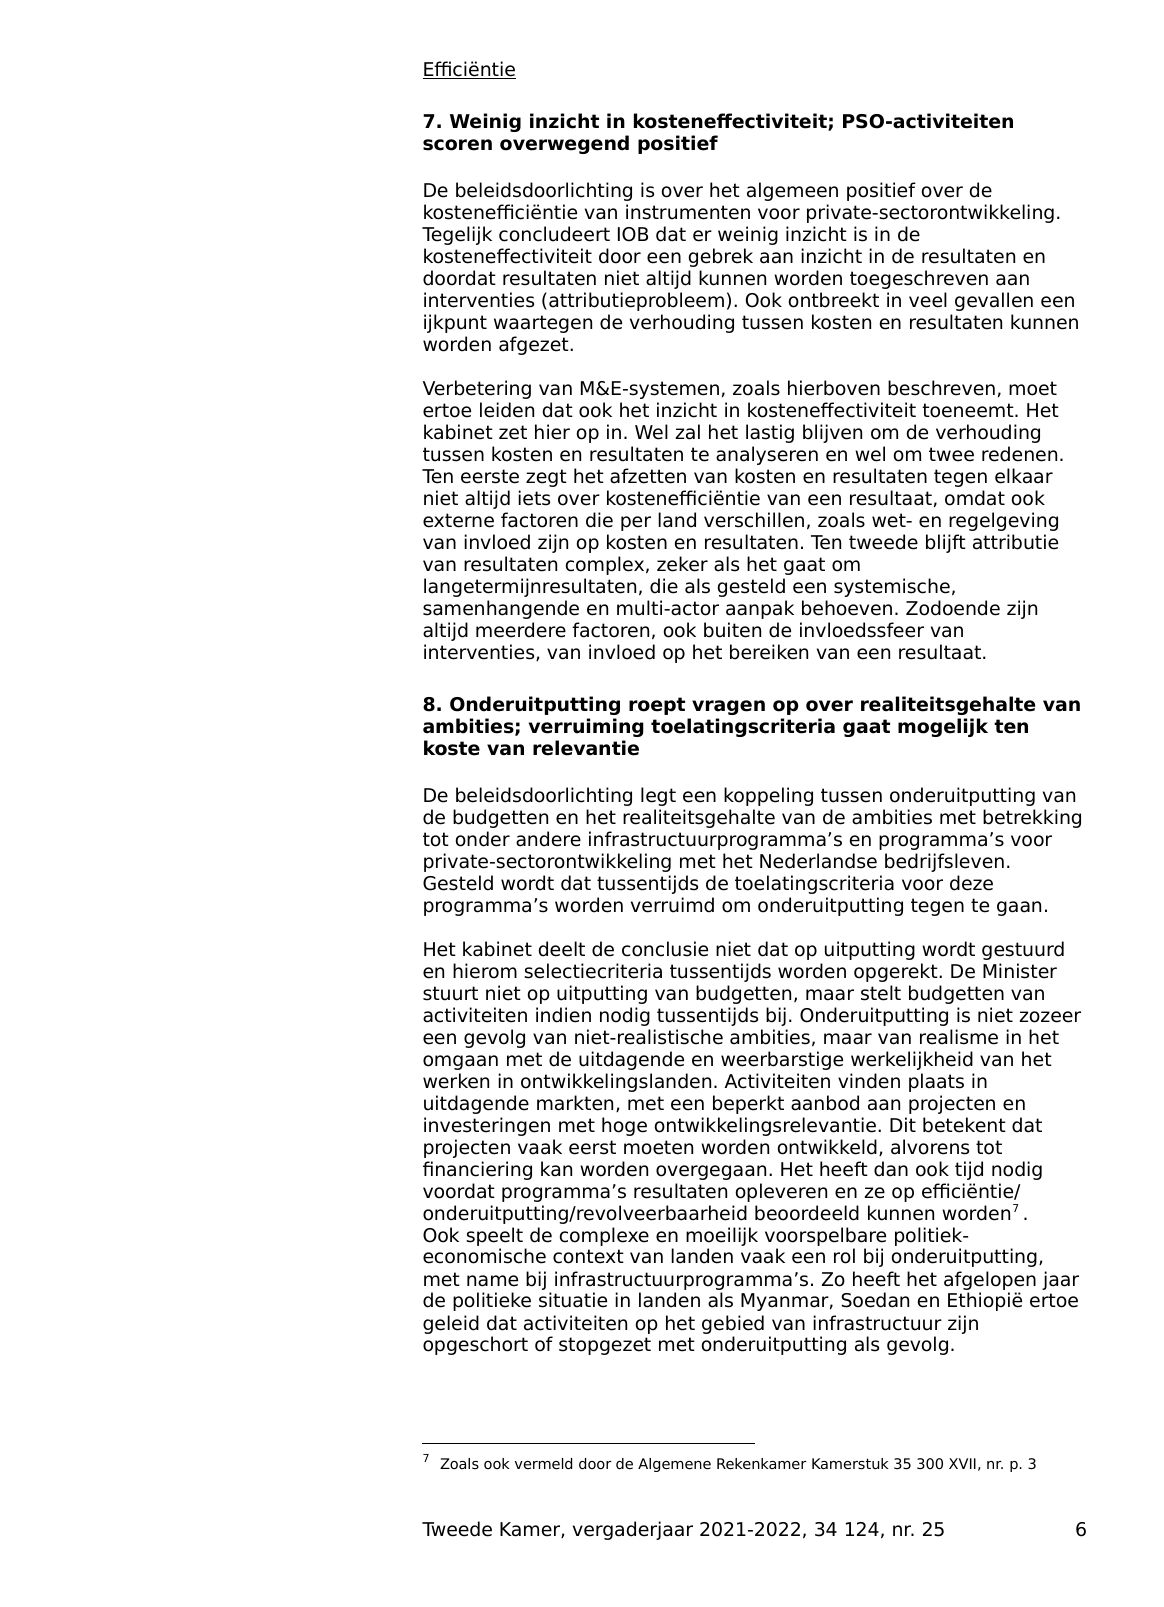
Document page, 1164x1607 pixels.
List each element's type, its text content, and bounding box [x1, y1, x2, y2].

text Verbetering van M&E-systemen, zoals hierboven beschreven, moet ertoe leiden dat ook het inzicht in kosteneffectiviteit toeneemt. Het kabinet zet hier op in. Wel zal het lastig blijven om de verhouding tussen kosten en resultaten te analyseren en wel om twee redenen. Ten eerste zegt het afzetten van kosten en resultaten tegen elkaar niet altijd iets over kostenefficiëntie van een resultaat, omdat ook externe factoren die per land verschillen, zoals wet- en regelgeving van invloed zijn op kosten en resultaten. Ten tweede blijft attributie van resultaten complex, zeker als het gaat om langetermijnresultaten, die als gesteld een systemische, samenhangende en multi-actor aanpak behoeven. Zodoende zijn altijd meerdere factoren, ook buiten de invloedssfeer van interventies, van invloed op het bereiken van een resultaat. [422, 378, 1087, 664]
text De beleidsdoorlichting legt een koppeling tussen onderuitputting van de budgetten en het realiteitsgehalte van de ambities met betrekking tot onder andere infrastructuurprogramma’s en programma’s voor private-sectorontwikkeling met het Nederlandse bedrijfsleven. Gesteld wordt dat tussentijds de toelatingscriteria voor deze programma’s worden verruimd om onderuitputting tegen te gaan. [422, 785, 1087, 917]
text Het kabinet deelt de conclusie niet dat op uitputting wordt gestuurd en hierom selectiecriteria tussentijds worden opgerekt. De Minister stuurt niet op uitputting van budgetten, maar stelt budgetten van activiteiten indien nodig tussentijds bij. Onderuitputting is niet zozeer een gevolg van niet-realistische ambities, maar van realisme in het omgaan met de uitdagende en weerbarstige werkelijkheid van het werken in ontwikkelingslanden. Activiteiten vinden plaats in uitdagende markten, met een beperkt aanbod aan projecten en investeringen met hoge ontwikkelingsrelevantie. Dit betekent dat projecten vaak eerst moeten worden ontwikkeld, alvorens tot financiering kan worden overgegaan. Het heeft dan ook tijd nodig voordat programma’s resultaten opleveren en ze op efficiëntie/ onderuitputting/revolveerbaarheid beoordeeld kunnen worden. [422, 939, 1087, 1224]
text Ook speelt de complexe en moeilijk voorspelbare politiek-economische context van landen vaak een rol bij onderuitputting, met name bij infrastructuurprogramma’s. Zo heeft het afgelopen jaar de politieke situatie in landen als Myanmar, Soedan en Ethiopië ertoe geleid dat activiteiten op het gebied van infrastructuur zijn opgeschort of stopgezet met onderuitputting als gevolg. [422, 1224, 1087, 1356]
subtitle Efficiëntie [422, 59, 1087, 81]
text De beleidsdoorlichting is over het algemeen positief over de kostenefficiëntie van instrumenten voor private-sectorontwikkeling. Tegelijk concludeert IOB dat er weinig inzicht is in de kosteneffectiviteit door een gebrek aan inzicht in de resultaten en doordat resultaten niet altijd kunnen worden toegeschreven aan interventies (attributieprobleem). Ook ontbreekt in veel gevallen een ijkpunt waartegen de verhouding tussen kosten en resultaten kunnen worden afgezet. [422, 180, 1087, 356]
subtitle 7. Weinig inzicht in kosteneffectiviteit; PSO-activiteiten scoren overwegend positief [422, 111, 1087, 155]
subtitle 8. Onderuitputting roept vragen op over realiteitsgehalte van ambities; verruiming toelatingscriteria gaat mogelijk ten koste van relevantie [422, 694, 1087, 760]
text Zoals ook vermeld door de Algemene Rekenkamer Kamerstuk 35 300 XVII, nr. p. 3 [422, 1452, 1087, 1474]
